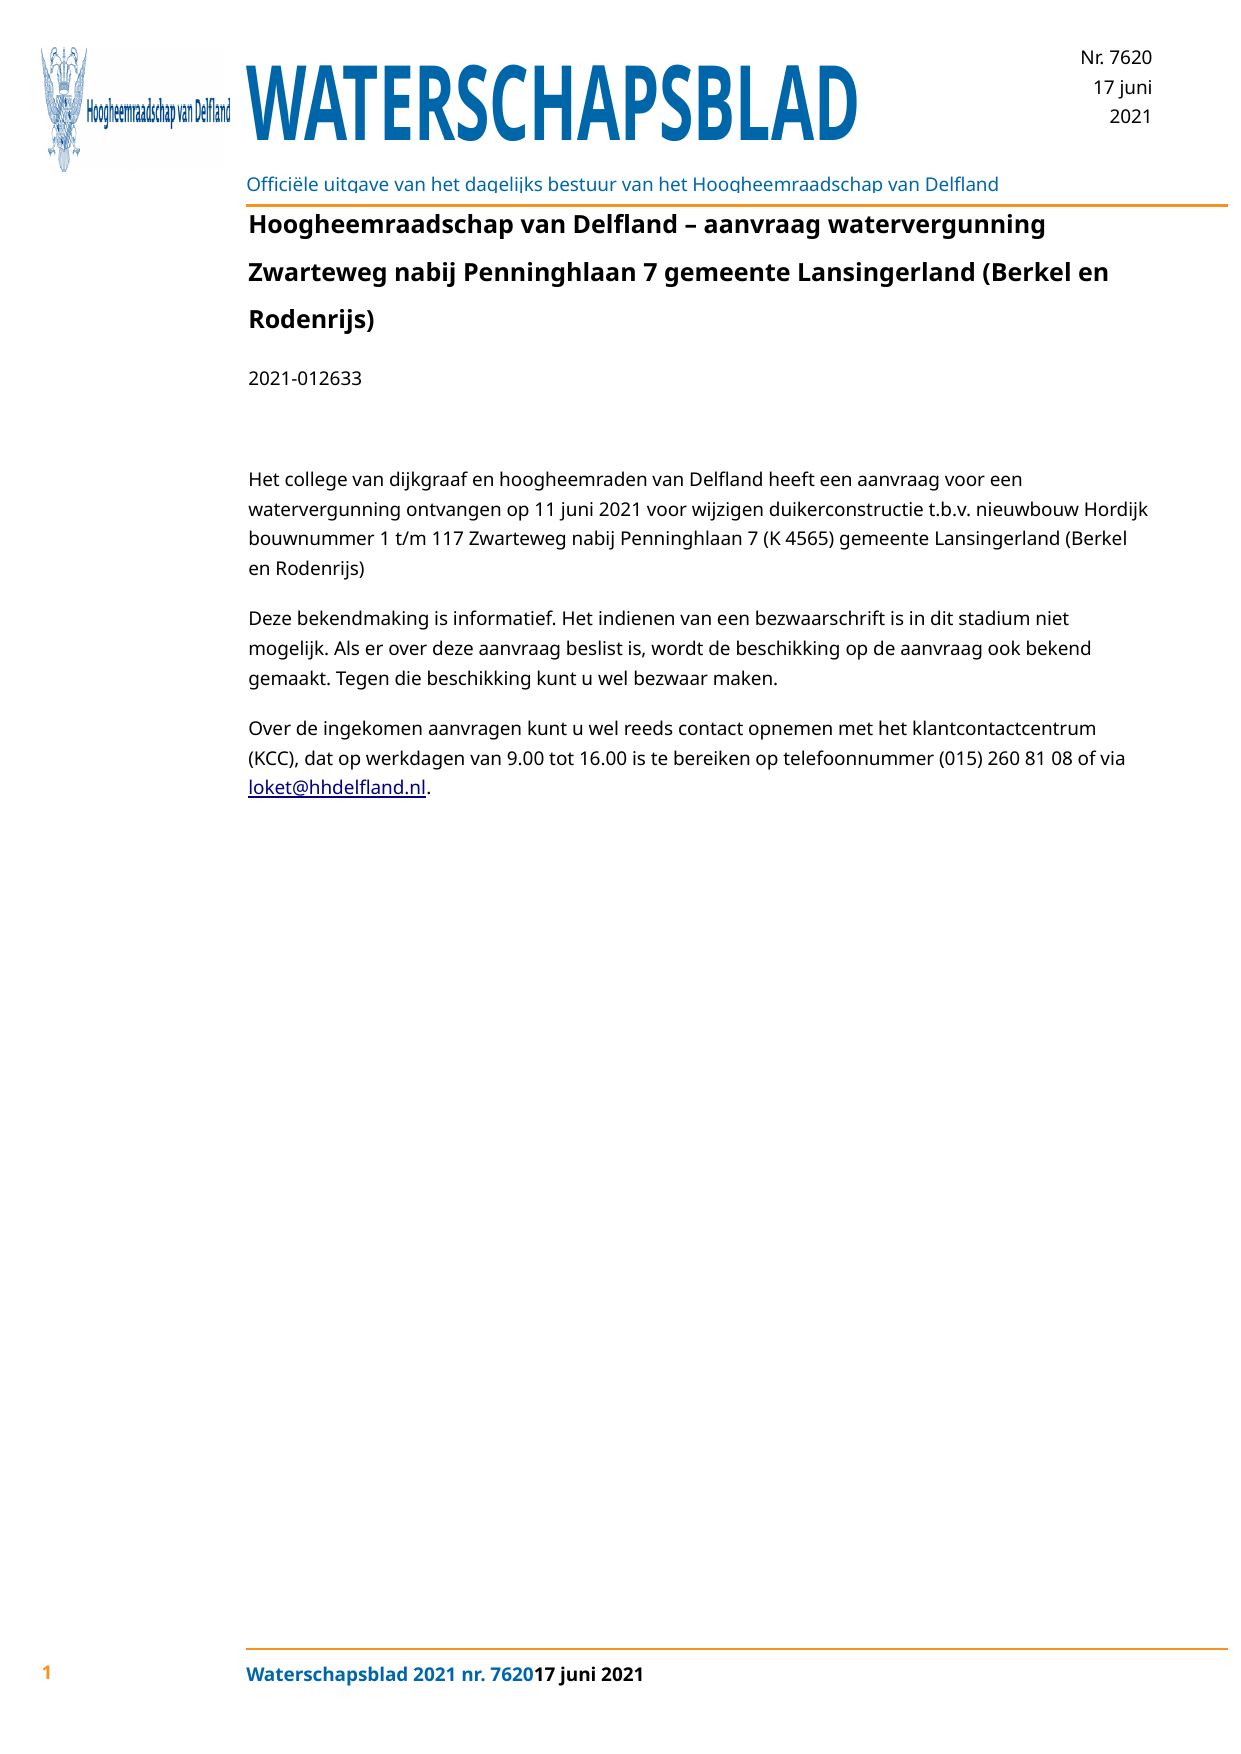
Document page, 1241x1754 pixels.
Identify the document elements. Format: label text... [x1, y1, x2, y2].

text Over de ingekomen aanvragen kunt u wel reeds contact opnemen met het klantcontactcentrum (KCC), dat op werkdagen van 9.00 tot 16.00 is te bereiken op telefoonnummer (015) 260 81 08 of via loket@hhdelfland.nl. [248, 715, 1152, 800]
text Deze bekendmaking is informatief. Het indienen van een bezwaarschrift is in dit stadium niet mogelijk. Als er over deze aanvraag beslist is, wordt de beschikking op de aanvraag ook bekend gemaakt. Tegen die beschikking kunt u wel bezwaar maken. [248, 606, 1152, 690]
text 2021-012633 [248, 366, 1152, 391]
text Het college van dijkgraaf en hoogheemraden van Delfland heeft een aanvraag voor een watervergunning ontvangen op 11 juni 2021 voor wijzigen duikerconstructie t.b.v. nieuwbouw Hordijk bouwnummer 1 t/m 117 Zwarteweg nabij Penninghlaan 7 (K 4565) gemeente Lansingerland (Berkel en Rodenrijs) [248, 466, 1152, 581]
text Hoogheemraadschap van Delfland – aanvraag watervergunning Zwarteweg nabij Penninghlaan 7 gemeente Lansingerland (Berkel en Rodenrijs) [248, 207, 1152, 336]
picture [41, 47, 231, 172]
